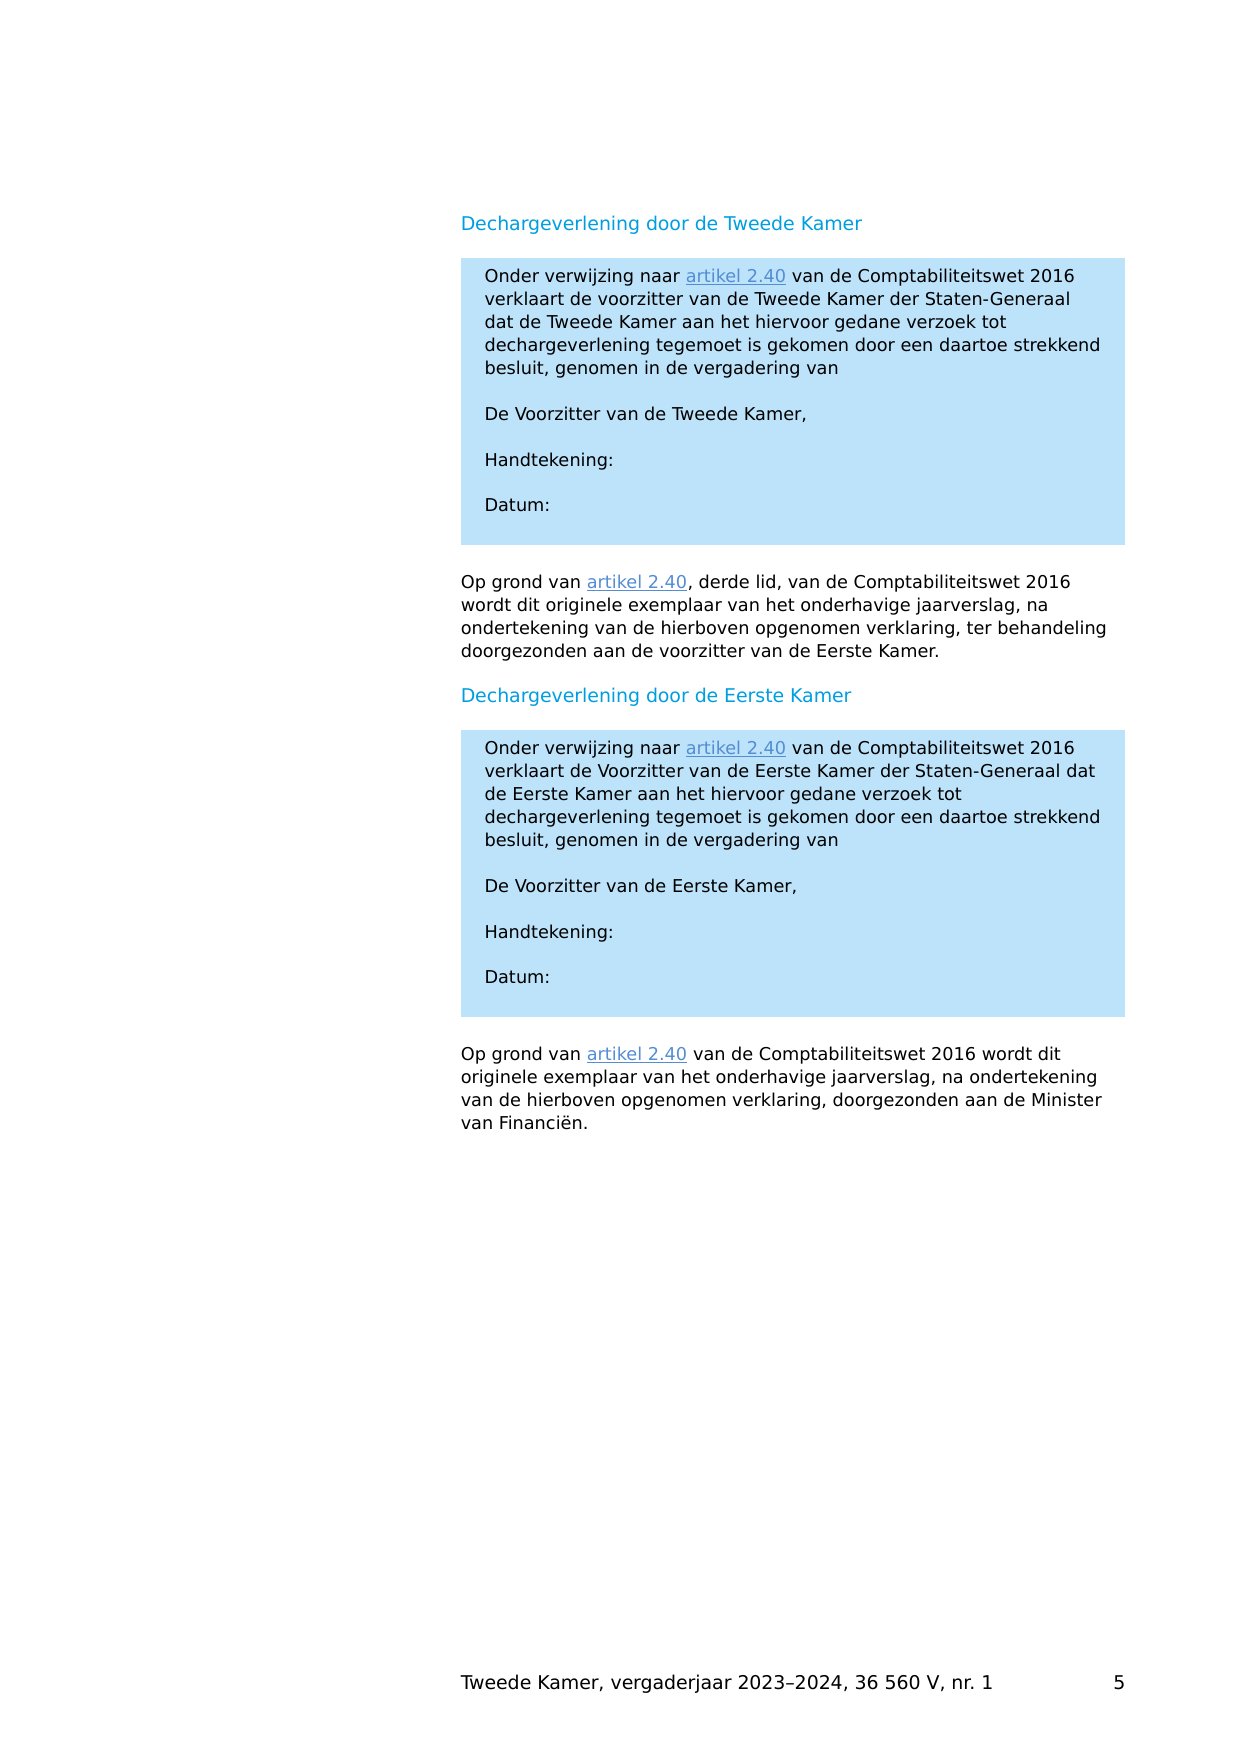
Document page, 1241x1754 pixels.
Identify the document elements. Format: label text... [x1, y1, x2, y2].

title Dechargeverlening door de Tweede Kamer [461, 213, 1125, 235]
text Op grond van artikel 2.40, derde lid, van de Comptabiliteitswet 2016 wordt dit originele exemplaar van het onderhavige jaarverslag, na ondertekening van de hierboven opgenomen verklaring, ter behandeling doorgezonden aan de voorzitter van de Eerste Kamer. [461, 570, 1125, 662]
text Op grond van artikel 2.40 van de Comptabiliteitswet 2016 wordt dit originele exemplaar van het onderhavige jaarverslag, na ondertekening van de hierboven opgenomen verklaring, doorgezonden aan de Minister van Financiën. [461, 1042, 1125, 1134]
table_header Onder verwijzing naar artikel 2.40 van de Comptabiliteitswet 2016 verklaart de voorzitter van de Tweede Kamer der Staten-Generaal dat de Tweede Kamer aan het hiervoor gedane verzoek tot dechargeverlening tegemoet is gekomen door een daartoe strekkend besluit, genomen in de vergadering van De Voorzitter van de Tweede Kamer, Handtekening: Datum: [461, 258, 1125, 545]
table_header Onder verwijzing naar artikel 2.40 van de Comptabiliteitswet 2016 verklaart de Voorzitter van de Eerste Kamer der Staten-Generaal dat de Eerste Kamer aan het hiervoor gedane verzoek tot dechargeverlening tegemoet is gekomen door een daartoe strekkend besluit, genomen in de vergadering van De Voorzitter van de Eerste Kamer, Handtekening: Datum: [461, 730, 1125, 1017]
title Dechargeverlening door de Eerste Kamer [461, 685, 1125, 707]
